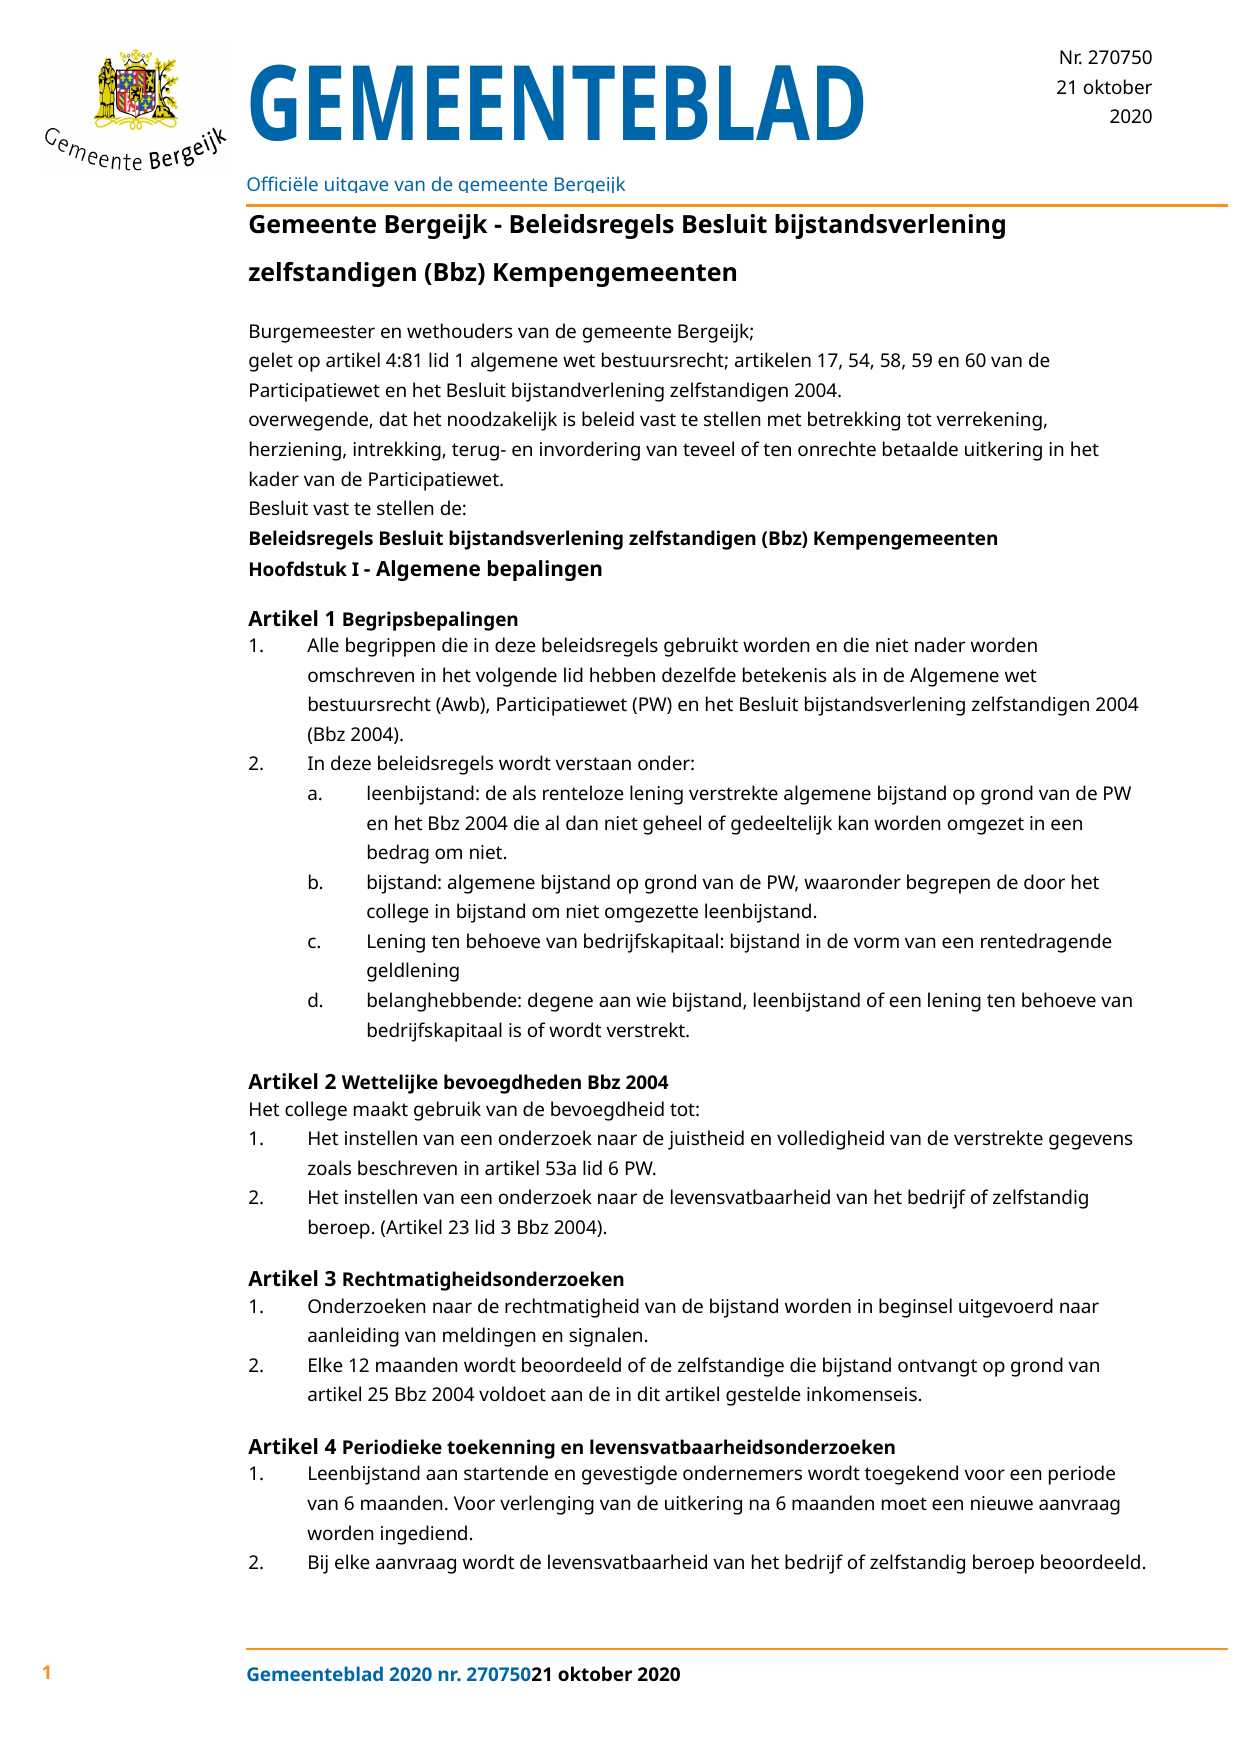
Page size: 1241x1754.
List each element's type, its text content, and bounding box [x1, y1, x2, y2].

list In deze beleidsregels wordt verstaan onder: [248, 751, 1152, 776]
list Leenbijstand aan startende en gevestigde ondernemers wordt toegekend voor een periode van 6 maanden. Voor verlenging van de uitkering na 6 maanden moet een nieuwe aanvraag worden ingediend. [248, 1461, 1152, 1545]
text Besluit vast te stellen de: [248, 495, 1152, 521]
text Het college maakt gebruik van de bevoegdheid tot: [248, 1096, 1152, 1121]
list Het instellen van een onderzoek naar de levensvatbaarheid van het bedrijf of zelfstandig beroep. (Artikel 23 lid 3 Bbz 2004). [248, 1184, 1152, 1240]
list belanghebbende: degene aan wie bijstand, leenbijstand of een lening ten behoeve van bedrijfskapitaal is of wordt verstrekt. [307, 987, 1152, 1043]
list Het instellen van een onderzoek naar de juistheid en volledigheid van de verstrekte gegevens zoals beschreven in artikel 53a lid 6 PW. [248, 1125, 1152, 1181]
list Onderzoeken naar de rechtmatigheid van de bijstand worden in beginsel uitgevoerd naar aanleiding van meldingen en signalen. [248, 1293, 1152, 1348]
text Hoofdstuk I - Algemene bepalingen [248, 554, 1152, 583]
picture [41, 47, 231, 172]
text Burgemeester en wethouders van de gemeente Bergeijk; [248, 318, 1152, 344]
list Lening ten behoeve van bedrijfskapitaal: bijstand in de vorm van een rentedragende geldlening [307, 928, 1152, 983]
list leenbijstand: de als renteloze lening verstrekte algemene bijstand op grond van de PW en het Bbz 2004 die al dan niet geheel of gedeeltelijk kan worden omgezet in een bedrag om niet. [307, 780, 1152, 865]
text gelet op artikel 4:81 lid 1 algemene wet bestuursrecht; artikelen 17, 54, 58, 59 en 60 van de Participatiewet en het Besluit bijstandverlening zelfstandigen 2004. [248, 347, 1152, 403]
text Artikel 3 Rechtmatigheidsonderzoeken [248, 1264, 1152, 1293]
list Elke 12 maanden wordt beoordeeld of de zelfstandige die bijstand ontvangt op grond van artikel 25 Bbz 2004 voldoet aan de in dit artikel gestelde inkomenseis. [248, 1352, 1152, 1407]
list bijstand: algemene bijstand op grond van de PW, waaronder begrepen de door het college in bijstand om niet omgezette leenbijstand. [307, 869, 1152, 924]
text Artikel 1 Begripsbepalingen [248, 604, 1152, 632]
text Gemeente Bergeijk - Beleidsregels Besluit bijstandsverlening zelfstandigen (Bbz) Kempengemeenten [248, 207, 1152, 288]
text overwegende, dat het noodzakelijk is beleid vast te stellen met betrekking tot verrekening, herziening, intrekking, terug- en invordering van teveel of ten onrechte betaalde uitkering in het kader van de Participatiewet. [248, 407, 1152, 492]
text Artikel 4 Periodieke toekenning en levensvatbaarheidsonderzoeken [248, 1432, 1152, 1461]
list Bij elke aanvraag wordt de levensvatbaarheid van het bedrijf of zelfstandig beroep beoordeeld. [248, 1549, 1152, 1575]
list Alle begrippen die in deze beleidsregels gebruikt worden en die niet nader worden omschreven in het volgende lid hebben dezelfde betekenis als in de Algemene wet bestuursrecht (Awb), Participatiewet (PW) en het Besluit bijstandsverlening zelfstandigen 2004 (Bbz 2004). [248, 632, 1152, 747]
text Beleidsregels Besluit bijstandsverlening zelfstandigen (Bbz) Kempengemeenten [248, 525, 1152, 551]
text Artikel 2 Wettelijke bevoegdheden Bbz 2004 [248, 1067, 1152, 1096]
